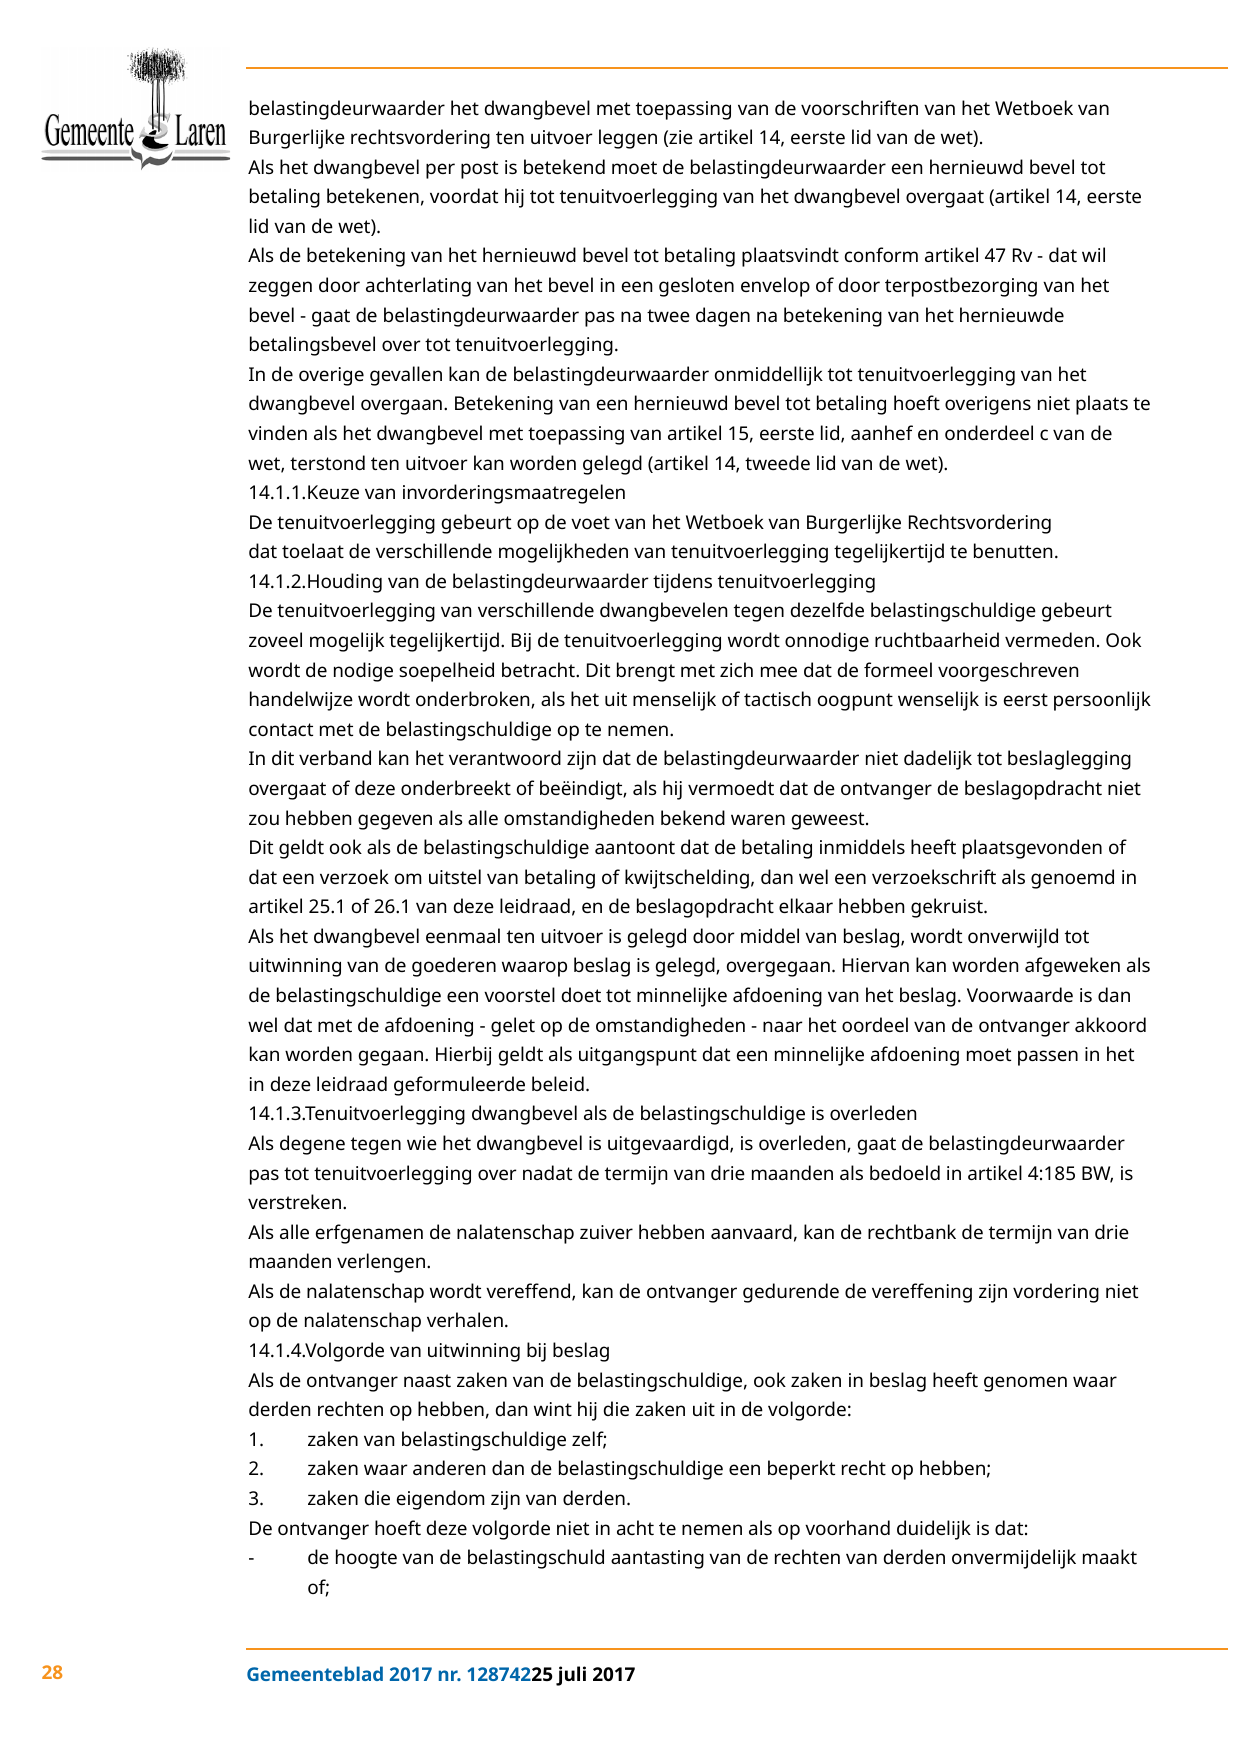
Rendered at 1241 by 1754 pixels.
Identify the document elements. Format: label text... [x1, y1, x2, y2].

text 14.1.4.Volgorde van uitwinning bij beslag [248, 1337, 1152, 1363]
list zaken waar anderen dan de belastingschuldige een beperkt recht op hebben; [248, 1456, 1152, 1481]
text Als het dwangbevel per post is betekend moet de belastingdeurwaarder een hernieuwd bevel tot betaling betekenen, voordat hij tot tenuitvoerlegging van het dwangbevel overgaat (artikel 14, eerste lid van de wet). [248, 154, 1152, 239]
text In dit verband kan het verantwoord zijn dat de belastingdeurwaarder niet dadelijk tot beslaglegging overgaat of deze onderbreekt of beëindigt, als hij vermoedt dat de ontvanger de beslagopdracht niet zou hebben gegeven als alle omstandigheden bekend waren geweest. [248, 746, 1152, 831]
text dat toelaat de verschillende mogelijkheden van tenuitvoerlegging tegelijkertijd te benutten. [248, 538, 1152, 564]
text Dit geldt ook als de belastingschuldige aantoont dat de betaling inmiddels heeft plaatsgevonden of dat een verzoek om uitstel van betaling of kwijtschelding, dan wel een verzoekschrift als genoemd in artikel 25.1 of 26.1 van deze leidraad, en de beslagopdracht elkaar hebben gekruist. [248, 834, 1152, 919]
text In de overige gevallen kan de belastingdeurwaarder onmiddellijk tot tenuitvoerlegging van het dwangbevel overgaan. Betekening van een hernieuwd bevel tot betaling hoeft overigens niet plaats te vinden als het dwangbevel met toepassing van artikel 15, eerste lid, aanhef en onderdeel c van de wet, terstond ten uitvoer kan worden gelegd (artikel 14, tweede lid van de wet). [248, 361, 1152, 476]
text Als het dwangbevel eenmaal ten uitvoer is gelegd door middel van beslag, wordt onverwijld tot uitwinning van de goederen waarop beslag is gelegd, overgegaan. Hiervan kan worden afgeweken als de belastingschuldige een voorstel doet tot minnelijke afdoening van het beslag. Voorwaarde is dan wel dat met de afdoening - gelet op de omstandigheden - naar het oordeel van de ontvanger akkoord kan worden gegaan. Hierbij geldt als uitgangspunt dat een minnelijke afdoening moet passen in het in deze leidraad geformuleerde beleid. [248, 923, 1152, 1097]
text Als de ontvanger naast zaken van de belastingschuldige, ook zaken in beslag heeft genomen waar derden rechten op hebben, dan wint hij die zaken uit in de volgorde: [248, 1367, 1152, 1422]
list de hoogte van de belastingschuld aantasting van de rechten van derden onvermijdelijk maakt of; [248, 1544, 1152, 1600]
text 14.1.1.Keuze van invorderingsmaatregelen [248, 479, 1152, 505]
picture [41, 47, 231, 172]
text belastingdeurwaarder het dwangbevel met toepassing van de voorschriften van het Wetboek van Burgerlijke rechtsvordering ten uitvoer leggen (zie artikel 14, eerste lid van de wet). [248, 95, 1152, 150]
text Als degene tegen wie het dwangbevel is uitgevaardigd, is overleden, gaat de belastingdeurwaarder pas tot tenuitvoerlegging over nadat de termijn van drie maanden als bedoeld in artikel 4:185 BW, is verstreken. [248, 1130, 1152, 1215]
text Als alle erfgenamen de nalatenschap zuiver hebben aanvaard, kan de rechtbank de termijn van drie maanden verlengen. [248, 1219, 1152, 1274]
text Als de betekening van het hernieuwd bevel tot betaling plaatsvindt conform artikel 47 Rv - dat wil zeggen door achterlating van het bevel in een gesloten envelop of door terpostbezorging van het bevel - gaat de belastingdeurwaarder pas na twee dagen na betekening van het hernieuwde betalingsbevel over tot tenuitvoerlegging. [248, 243, 1152, 357]
text De tenuitvoerlegging van verschillende dwangbevelen tegen dezelfde belastingschuldige gebeurt zoveel mogelijk tegelijkertijd. Bij de tenuitvoerlegging wordt onnodige ruchtbaarheid vermeden. Ook wordt de nodige soepelheid betracht. Dit brengt met zich mee dat de formeel voorgeschreven handelwijze wordt onderbroken, als het uit menselijk of tactisch oogpunt wenselijk is eerst persoonlijk contact met de belastingschuldige op te nemen. [248, 598, 1152, 742]
text Als de nalatenschap wordt vereffend, kan de ontvanger gedurende de vereffening zijn vordering niet op de nalatenschap verhalen. [248, 1278, 1152, 1333]
list zaken die eigendom zijn van derden. [248, 1485, 1152, 1511]
list zaken van belastingschuldige zelf; [248, 1426, 1152, 1452]
text 14.1.3.Tenuitvoerlegging dwangbevel als de belastingschuldige is overleden [248, 1101, 1152, 1126]
text 14.1.2.Houding van de belastingdeurwaarder tijdens tenuitvoerlegging [248, 568, 1152, 594]
text De ontvanger hoeft deze volgorde niet in acht te nemen als op voorhand duidelijk is dat: [248, 1515, 1152, 1541]
text De tenuitvoerlegging gebeurt op de voet van het Wetboek van Burgerlijke Rechtsvordering [248, 509, 1152, 535]
